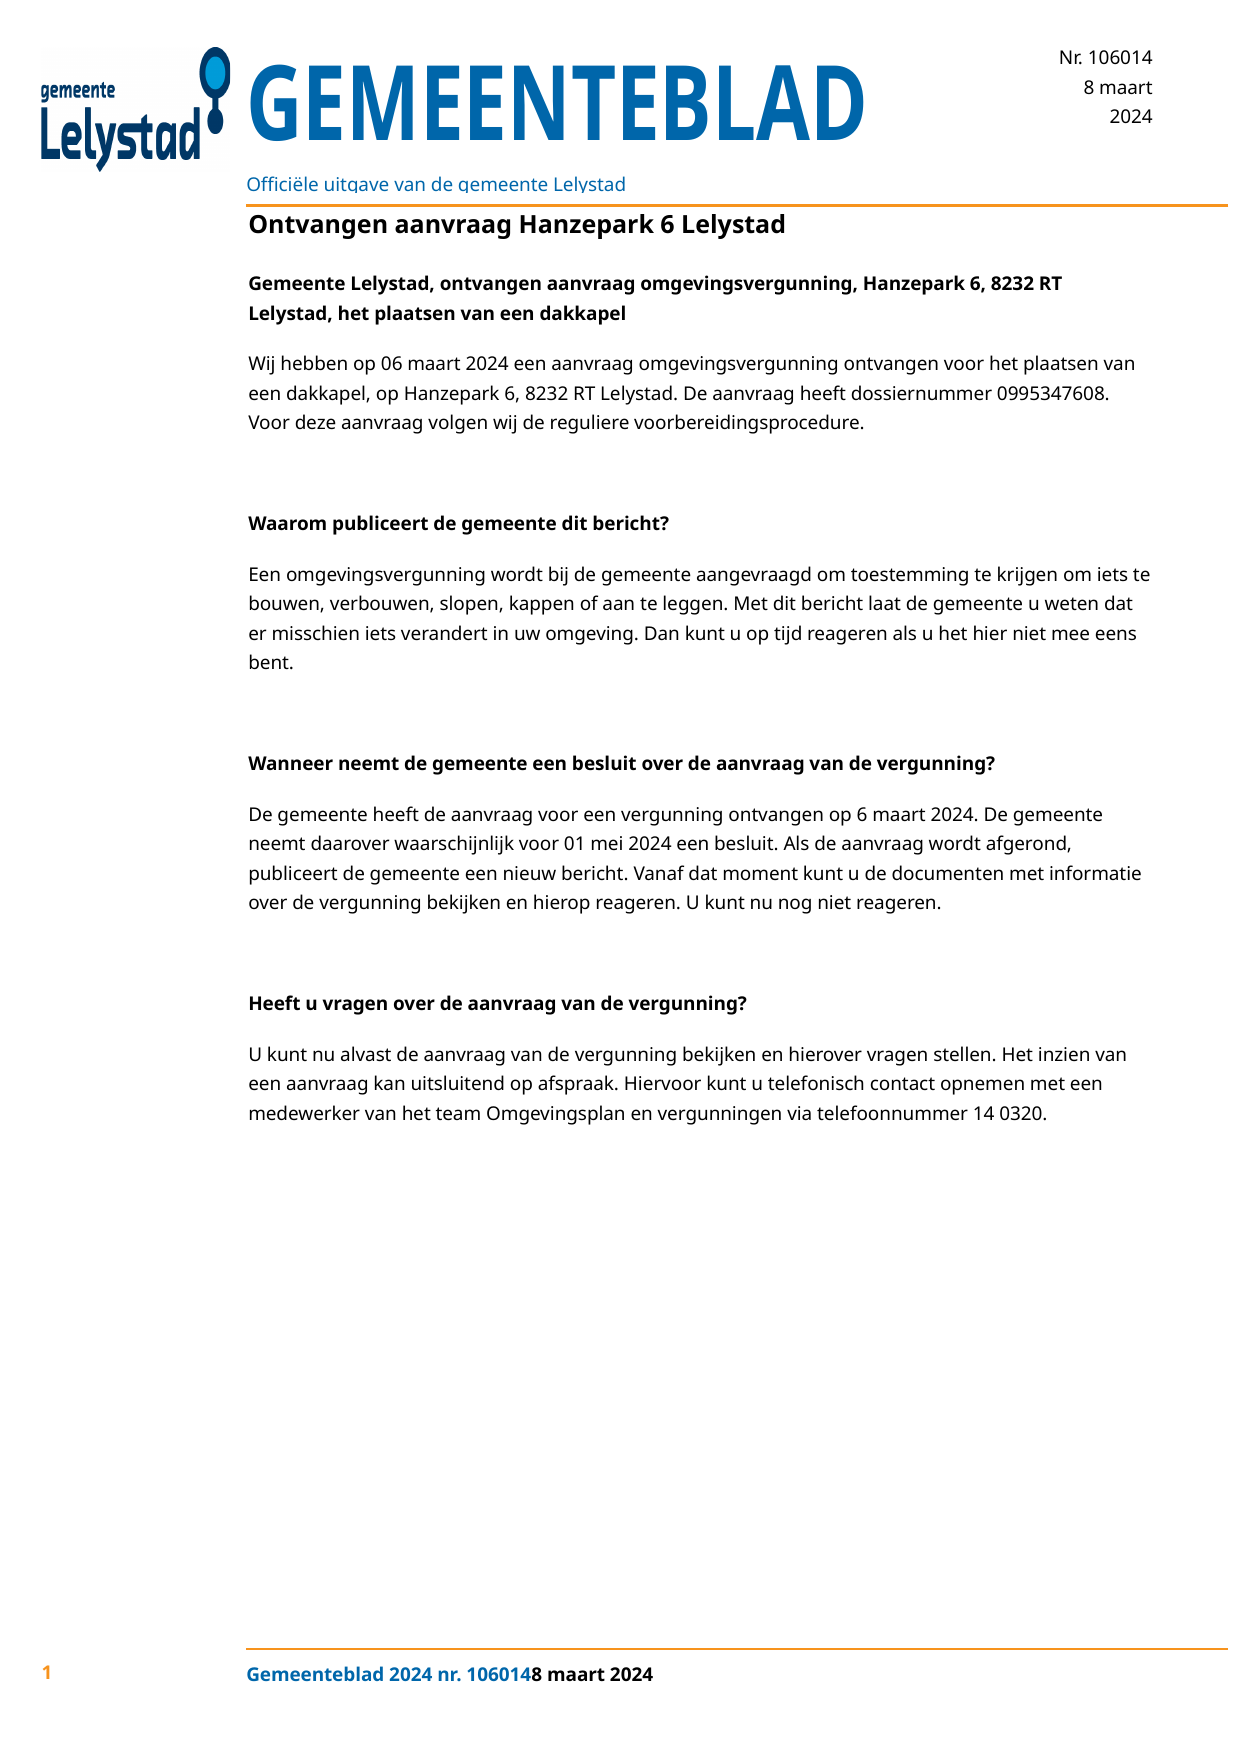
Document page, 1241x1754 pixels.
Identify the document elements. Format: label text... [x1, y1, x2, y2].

text Waarom publiceert de gemeente dit bericht? [248, 510, 1152, 536]
text Heeft u vragen over de aanvraag van de vergunning? [248, 990, 1152, 1016]
text Wanneer neemt de gemeente een besluit over de aanvraag van de vergunning? [248, 750, 1152, 776]
text Gemeente Lelystad, ontvangen aanvraag omgevingsvergunning, Hanzepark 6, 8232 RT Lelystad, het plaatsen van een dakkapel [248, 270, 1152, 326]
text De gemeente heeft de aanvraag voor een vergunning ontvangen op 6 maart 2024. De gemeente neemt daarover waarschijnlijk voor 01 mei 2024 een besluit. Als de aanvraag wordt afgerond, publiceert de gemeente een nieuw bericht. Vanaf dat moment kunt u de documenten met informatie over de vergunning bekijken en hierop reageren. U kunt nu nog niet reageren. [248, 801, 1152, 915]
picture [41, 47, 231, 172]
text Ontvangen aanvraag Hanzepark 6 Lelystad [248, 207, 1152, 241]
text Een omgevingsvergunning wordt bij de gemeente aangevraagd om toestemming te krijgen om iets te bouwen, verbouwen, slopen, kappen of aan te leggen. Met dit bericht laat de gemeente u weten dat er misschien iets verandert in uw omgeving. Dan kunt u op tijd reageren als u het hier niet mee eens bent. [248, 561, 1152, 675]
text Wij hebben op 06 maart 2024 een aanvraag omgevingsvergunning ontvangen voor het plaatsen van een dakkapel, op Hanzepark 6, 8232 RT Lelystad. De aanvraag heeft dossiernummer 0995347608. Voor deze aanvraag volgen wij de reguliere voorbereidingsprocedure. [248, 350, 1152, 435]
text U kunt nu alvast de aanvraag van de vergunning bekijken en hierover vragen stellen. Het inzien van een aanvraag kan uitsluitend op afspraak. Hiervoor kunt u telefonisch contact opnemen met een medewerker van het team Omgevingsplan en vergunningen via telefoonnummer 14 0320. [248, 1041, 1152, 1126]
